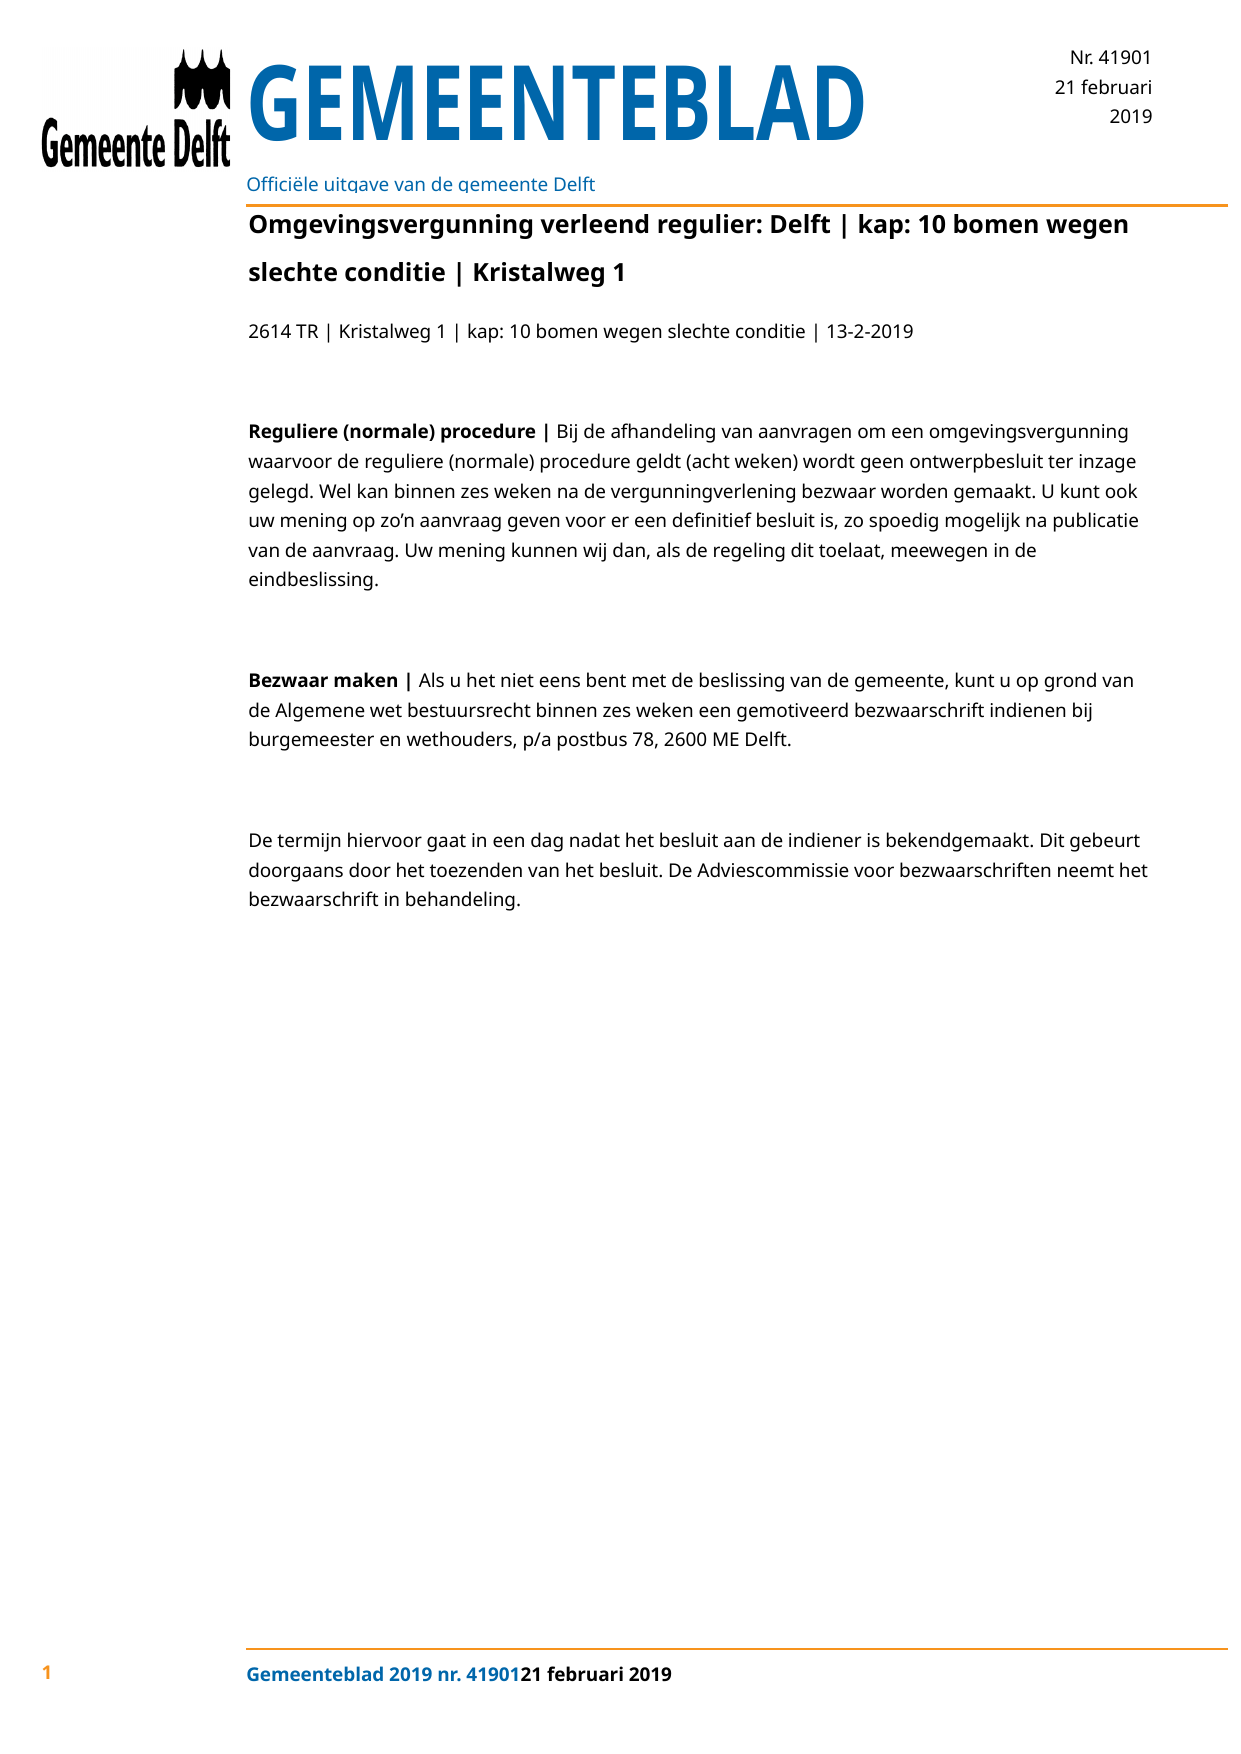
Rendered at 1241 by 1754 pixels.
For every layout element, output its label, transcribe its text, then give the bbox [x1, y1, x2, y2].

text Bezwaar maken | Als u het niet eens bent met de beslissing van de gemeente, kunt u op grond van de Algemene wet bestuursrecht binnen zes weken een gemotiveerd bezwaarschrift indienen bij burgemeester en wethouders, p/a postbus 78, 2600 ME Delft. [248, 667, 1152, 752]
text De termijn hiervoor gaat in een dag nadat het besluit aan de indiener is bekendgemaakt. Dit gebeurt doorgaans door het toezenden van het besluit. De Adviescommissie voor bezwaarschriften neemt het bezwaarschrift in behandeling. [248, 827, 1152, 912]
text 2614 TR | Kristalweg 1 | kap: 10 bomen wegen slechte conditie | 13-2-2019 [248, 318, 1152, 344]
text Omgevingsvergunning verleend regulier: Delft | kap: 10 bomen wegen slechte conditie | Kristalweg 1 [248, 207, 1152, 288]
picture [41, 47, 231, 172]
text Reguliere (normale) procedure | Bij de afhandeling van aanvragen om een omgevingsvergunning waarvoor de reguliere (normale) procedure geldt (acht weken) wordt geen ontwerpbesluit ter inzage gelegd. Wel kan binnen zes weken na de vergunningverlening bezwaar worden gemaakt. U kunt ook uw mening op zo’n aanvraag geven voor er een definitief besluit is, zo spoedig mogelijk na publicatie van de aanvraag. Uw mening kunnen wij dan, als de regeling dit toelaat, meewegen in de eindbeslissing. [248, 419, 1152, 592]
